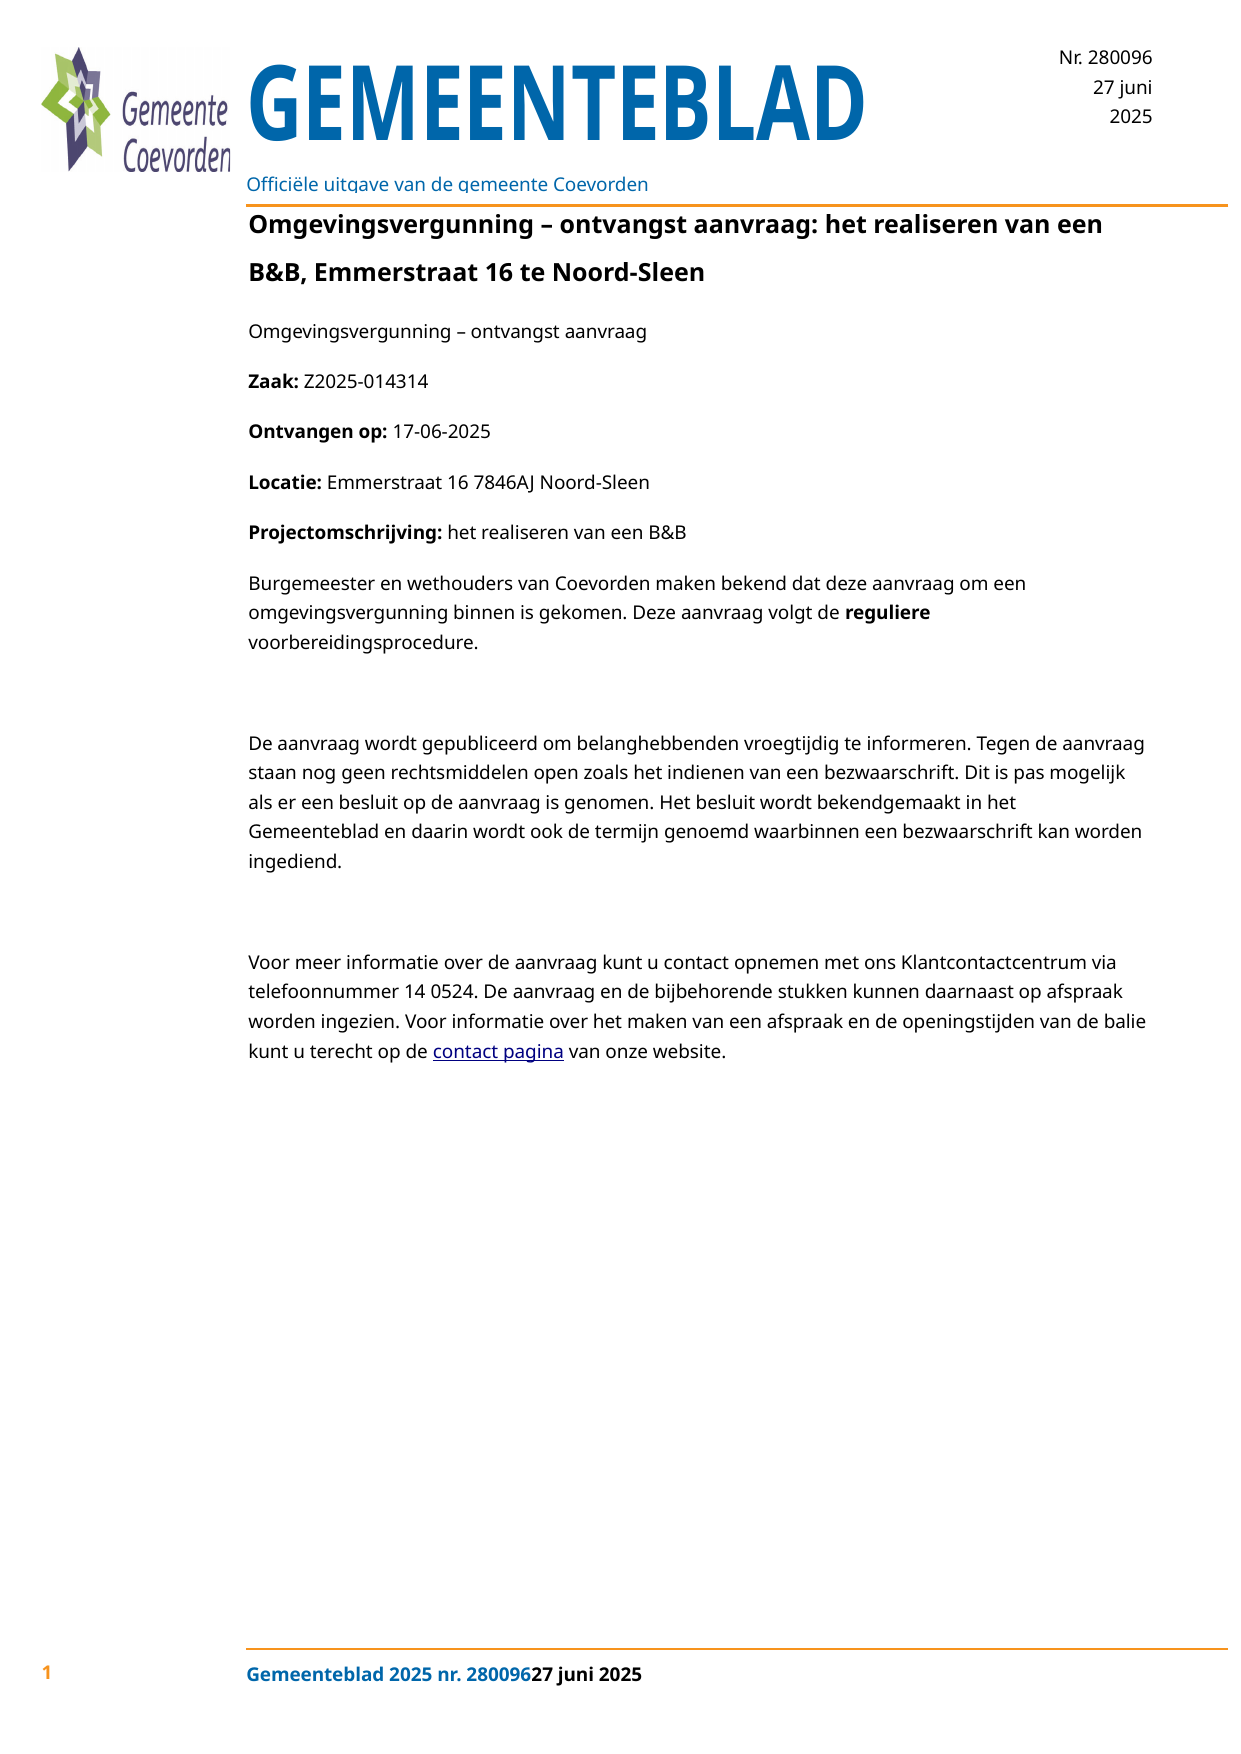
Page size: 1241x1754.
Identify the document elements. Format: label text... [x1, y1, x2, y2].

text Omgevingsvergunning – ontvangst aanvraag [248, 318, 1152, 344]
text Locatie: Emmerstraat 16 7846AJ Noord-Sleen [248, 469, 1152, 495]
text Zaak: Z2025-014314 [248, 368, 1152, 394]
picture [41, 47, 231, 172]
text De aanvraag wordt gepubliceerd om belanghebbenden vroegtijdig te informeren. Tegen de aanvraag staan nog geen rechtsmiddelen open zoals het indienen van een bezwaarschrift. Dit is pas mogelijk als er een besluit op de aanvraag is genomen. Het besluit wordt bekendgemaakt in het Gemeenteblad en daarin wordt ook de termijn genoemd waarbinnen een bezwaarschrift kan worden ingediend. [248, 730, 1152, 874]
text Omgevingsvergunning – ontvangst aanvraag: het realiseren van een B&B, Emmerstraat 16 te Noord-Sleen [248, 207, 1152, 288]
text Ontvangen op: 17-06-2025 [248, 419, 1152, 444]
text Burgemeester en wethouders van Coevorden maken bekend dat deze aanvraag om een omgevingsvergunning binnen is gekomen. Deze aanvraag volgt de reguliere voorbereidingsprocedure. [248, 570, 1152, 655]
text Projectomschrijving: het realiseren van een B&B [248, 519, 1152, 545]
text Voor meer informatie over de aanvraag kunt u contact opnemen met ons Klantcontactcentrum via telefoonnummer 14 0524. De aanvraag en de bijbehorende stukken kunnen daarnaast op afspraak worden ingezien. Voor informatie over het maken van een afspraak en de openingstijden van de balie kunt u terecht op de contact pagina van onze website. [248, 949, 1152, 1064]
